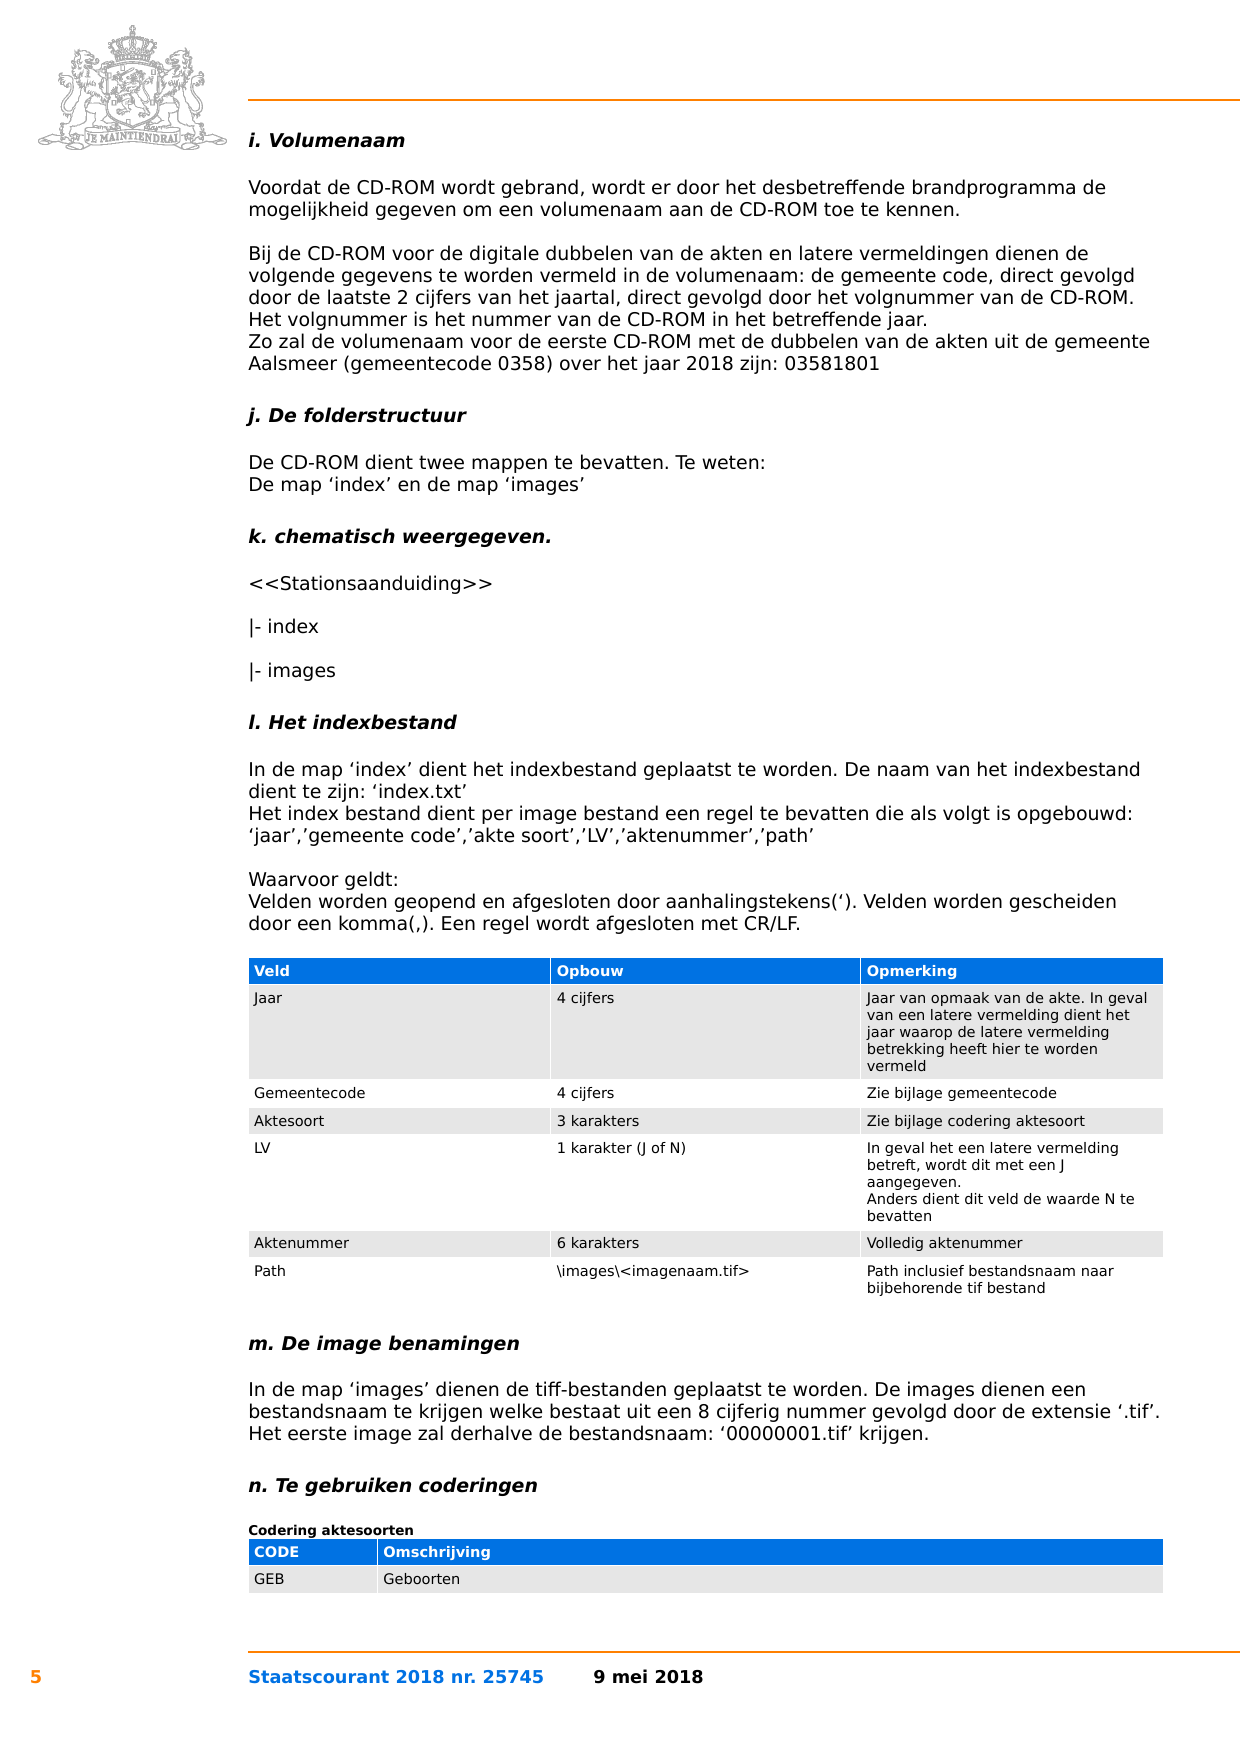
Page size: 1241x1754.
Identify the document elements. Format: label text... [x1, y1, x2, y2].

table_header Opbouw [551, 958, 860, 984]
text Velden worden geopend en afgesloten door aanhalingstekens(‘). Velden worden gescheiden door een komma(,). Een regel wordt afgesloten met CR/LF. [248, 891, 1163, 935]
table_cell Zie bijlage codering aktesoort [861, 1108, 1163, 1134]
table_cell 6 karakters [551, 1231, 860, 1257]
table_cell CODE [249, 1539, 377, 1565]
text Zo zal de volumenaam voor de eerste CD-ROM met de dubbelen van de akten uit de gemeente Aalsmeer (gemeentecode 0358) over het jaar 2018 zijn: 03581801 [248, 331, 1163, 374]
text Het index bestand dient per image bestand een regel te bevatten die als volgt is opgebouwd: ‘jaar’,’gemeente code’,’akte soort’,’LV’,’aktenummer’,’path’ [248, 803, 1163, 847]
subtitle n. Te gebruiken coderingen [248, 1475, 1163, 1497]
table_header Veld [249, 958, 550, 984]
table_cell \images\<imagenaam.tif> [551, 1258, 860, 1301]
table_cell Aktenummer [249, 1231, 550, 1257]
table_cell Jaar van opmaak van de akte. In geval van een latere vermelding dient het jaar waarop de latere vermelding betrekking heeft hier te worden vermeld [861, 985, 1163, 1079]
text De map ‘index’ en de map ‘images’ [248, 473, 1163, 496]
table_cell Path [249, 1258, 550, 1301]
table_cell Zie bijlage gemeentecode [861, 1081, 1163, 1107]
text In de map ‘images’ dienen de tiff-bestanden geplaatst te worden. De images dienen een bestandsnaam te krijgen welke bestaat uit een 8 cijferig nummer gevolgd door de extensie ‘.tif’. Het eerste image zal derhalve de bestandsnaam: ‘00000001.tif’ krijgen. [248, 1379, 1163, 1445]
table_cell Omschrijving [378, 1539, 1163, 1565]
text |- index [248, 616, 1163, 638]
text In de map ‘index’ dient het indexbestand geplaatst te worden. De naam van het indexbestand dient te zijn: ‘index.txt’ [248, 759, 1163, 803]
text |- images [248, 660, 1163, 682]
table_cell Volledig aktenummer [861, 1231, 1163, 1257]
table_cell 3 karakters [551, 1108, 860, 1134]
table_cell 4 cijfers [551, 1081, 860, 1107]
table_header Codering aktesoorten [248, 1522, 1163, 1538]
table_cell 4 cijfers [551, 985, 860, 1079]
table_cell Aktesoort [249, 1108, 550, 1134]
table_cell Path inclusief bestandsnaam naar bijbehorende tif bestand [861, 1258, 1163, 1301]
table_cell Jaar [249, 985, 550, 1079]
text Bij de CD-ROM voor de digitale dubbelen van de akten en latere vermeldingen dienen de volgende gegevens te worden vermeld in de volumenaam: de gemeente code, direct gevolgd door de laatste 2 cijfers van het jaartal, direct gevolgd door het volgnummer van de CD-ROM. Het volgnummer is het nummer van de CD-ROM in het betreffende jaar. [248, 243, 1163, 331]
subtitle i. Volumenaam [248, 130, 1163, 152]
table_cell GEB [249, 1566, 377, 1593]
subtitle l. Het indexbestand [248, 712, 1163, 734]
subtitle k. chematisch weergegeven. [248, 526, 1163, 547]
table_cell Geboorten [378, 1566, 1163, 1593]
text De CD-ROM dient twee mappen te bevatten. Te weten: [248, 452, 1163, 473]
picture [38, 25, 227, 150]
subtitle m. De image benamingen [248, 1332, 1163, 1354]
table_cell LV [249, 1135, 550, 1229]
table_cell Gemeentecode [249, 1081, 550, 1107]
table_header Opmerking [861, 958, 1163, 984]
text Voordat de CD-ROM wordt gebrand, wordt er door het desbetreffende brandprogramma de mogelijkheid gegeven om een volumenaam aan de CD-ROM toe te kennen. [248, 177, 1163, 221]
table_cell In geval het een latere vermelding betreft, wordt dit met een J aangegeven. Anders dient dit veld de waarde N te bevatten [861, 1135, 1163, 1229]
table_cell 1 karakter (J of N) [551, 1135, 860, 1229]
text Waarvoor geldt: [248, 869, 1163, 891]
text <<Stationsaanduiding>> [248, 572, 1163, 594]
subtitle j. De folderstructuur [248, 404, 1163, 427]
